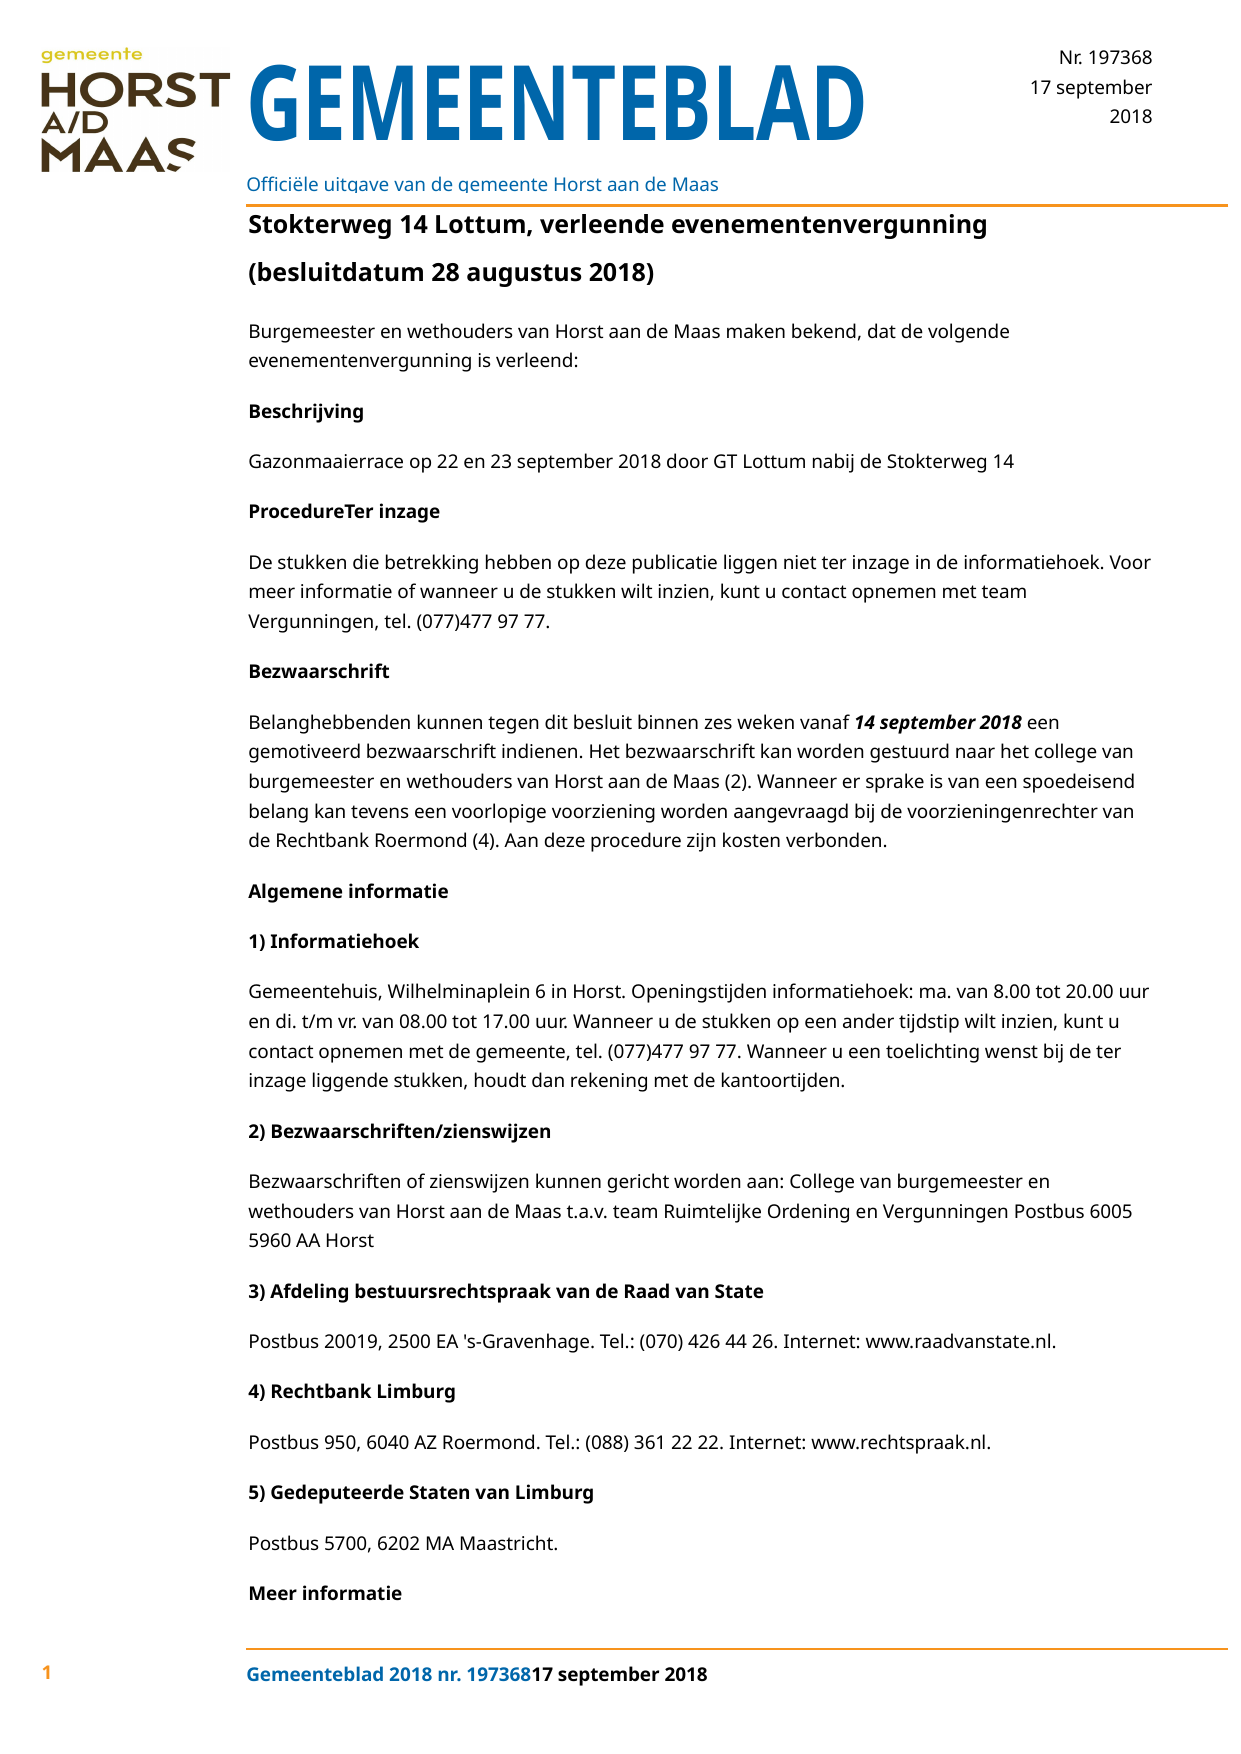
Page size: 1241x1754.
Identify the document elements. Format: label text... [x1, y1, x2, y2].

text Postbus 20019, 2500 EA 's-Gravenhage. Tel.: (070) 426 44 26. Internet: www.raadvanstate.nl. [248, 1328, 1152, 1354]
text Bezwaarschrift [248, 659, 1152, 684]
text Gazonmaaierrace op 22 en 23 september 2018 door GT Lottum nabij de Stokterweg 14 [248, 448, 1152, 474]
text ProcedureTer inzage [248, 499, 1152, 524]
text 2) Bezwaarschriften/zienswijzen [248, 1118, 1152, 1144]
text Beschrijving [248, 398, 1152, 424]
text Algemene informatie [248, 878, 1152, 904]
text Gemeentehuis, Wilhelminaplein 6 in Horst. Openingstijden informatiehoek: ma. van 8.00 tot 20.00 uur en di. t/m vr. van 08.00 tot 17.00 uur. Wanneer u de stukken op een ander tijdstip wilt inzien, kunt u contact opnemen met de gemeente, tel. (077)477 97 77. Wanneer u een toelichting wenst bij de ter inzage liggende stukken, houdt dan rekening met de kantoortijden. [248, 979, 1152, 1093]
text 5) Gedeputeerde Staten van Limburg [248, 1479, 1152, 1505]
text 4) Rechtbank Limburg [248, 1379, 1152, 1404]
text Bezwaarschriften of zienswijzen kunnen gericht worden aan: College van burgemeester en wethouders van Horst aan de Maas t.a.v. team Ruimtelijke Ordening en Vergunningen Postbus 6005 5960 AA Horst [248, 1168, 1152, 1253]
text Postbus 950, 6040 AZ Roermond. Tel.: (088) 361 22 22. Internet: www.rechtspraak.nl. [248, 1429, 1152, 1455]
picture [41, 47, 231, 172]
text Postbus 5700, 6202 MA Maastricht. [248, 1530, 1152, 1556]
text 3) Afdeling bestuursrechtspraak van de Raad van State [248, 1278, 1152, 1304]
text 1) Informatiehoek [248, 928, 1152, 954]
text Belanghebbenden kunnen tegen dit besluit binnen zes weken vanaf 14 september 2018 een gemotiveerd bezwaarschrift indienen. Het bezwaarschrift kan worden gestuurd naar het college van burgemeester en wethouders van Horst aan de Maas (2). Wanneer er sprake is van een spoedeisend belang kan tevens een voorlopige voorziening worden aangevraagd bij de voorzieningenrechter van de Rechtbank Roermond (4). Aan deze procedure zijn kosten verbonden. [248, 709, 1152, 853]
text Stokterweg 14 Lottum, verleende evenementenvergunning (besluitdatum 28 augustus 2018) [248, 207, 1152, 288]
text De stukken die betrekking hebben op deze publicatie liggen niet ter inzage in de informatiehoek. Voor meer informatie of wanneer u de stukken wilt inzien, kunt u contact opnemen met team Vergunningen, tel. (077)477 97 77. [248, 549, 1152, 634]
text Meer informatie [248, 1580, 1152, 1606]
text Burgemeester en wethouders van Horst aan de Maas maken bekend, dat de volgende evenementenvergunning is verleend: [248, 318, 1152, 373]
